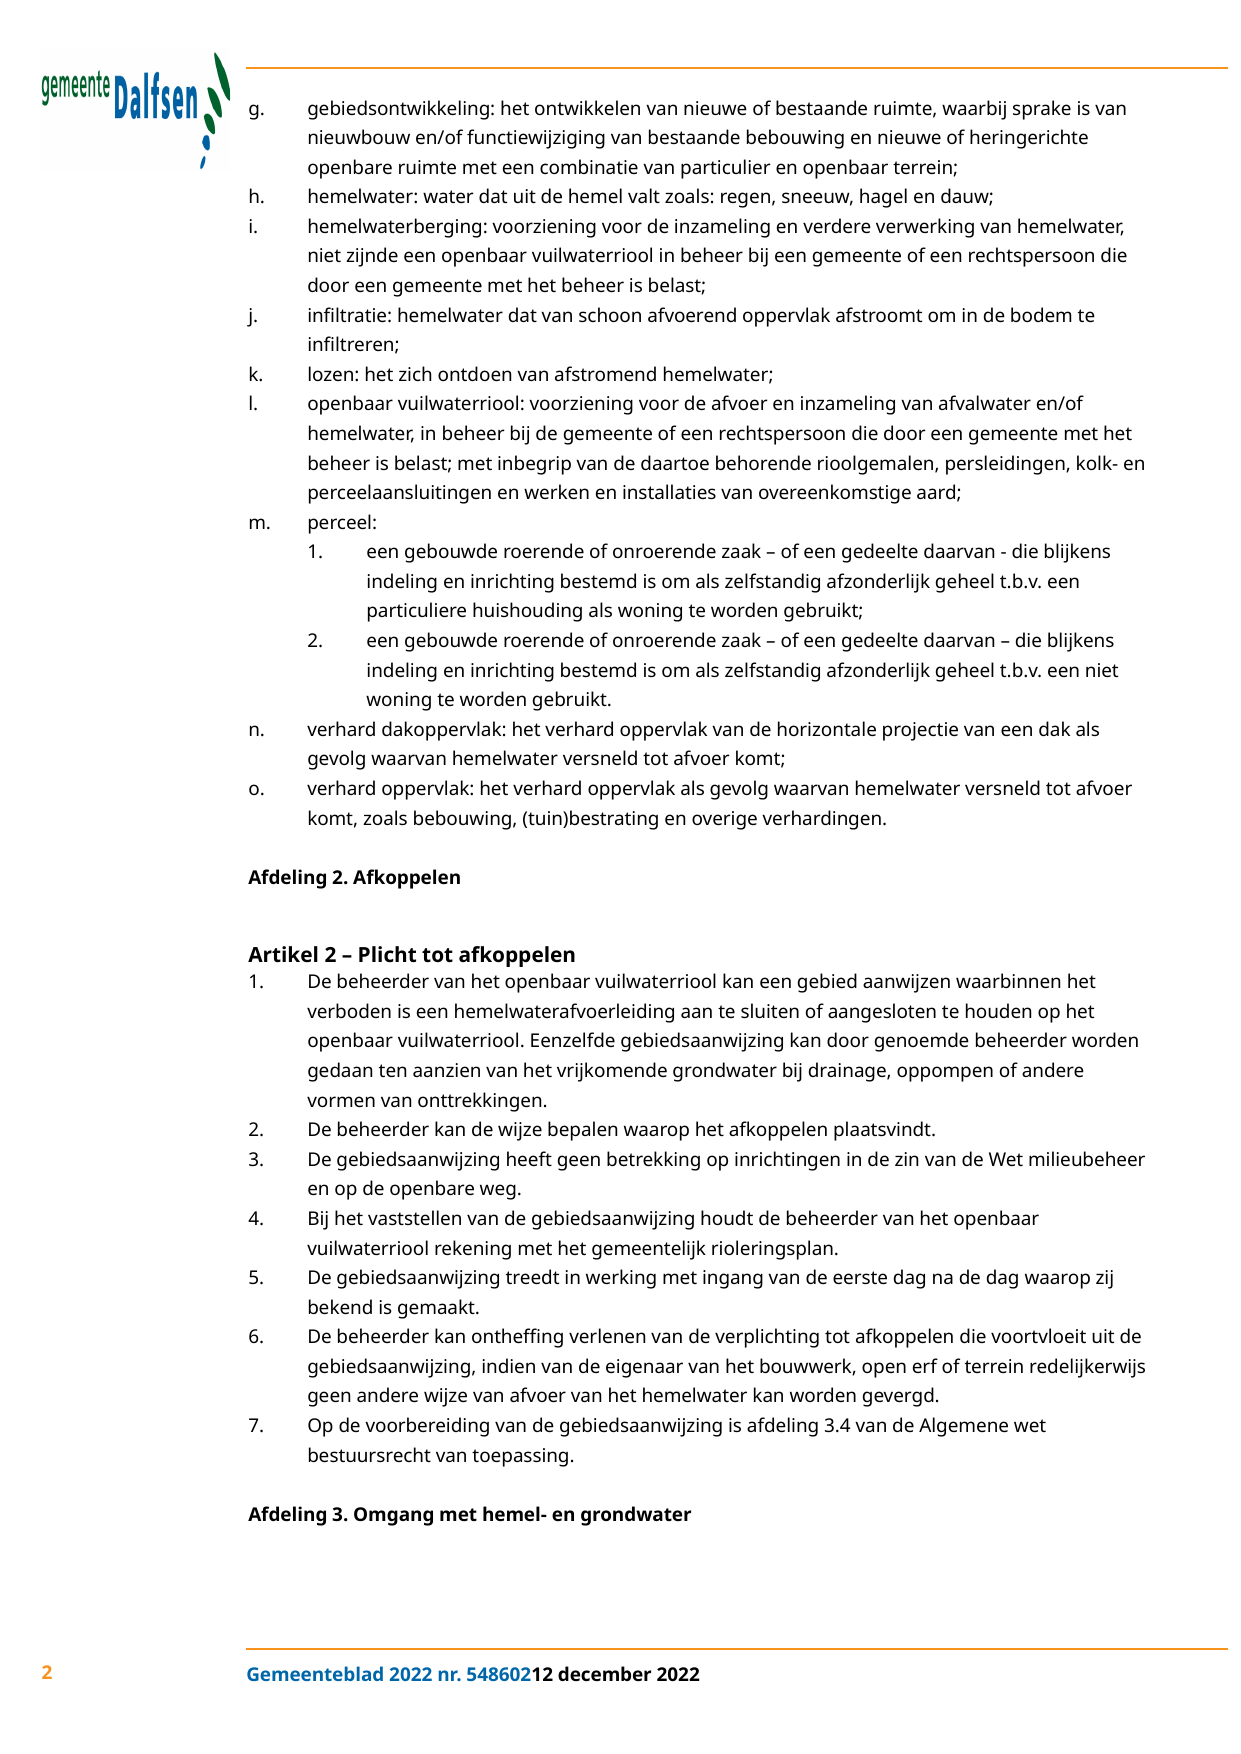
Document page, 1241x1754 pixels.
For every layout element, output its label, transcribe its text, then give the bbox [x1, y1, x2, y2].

list perceel: [248, 509, 1152, 535]
list verhard dakoppervlak: het verhard oppervlak van de horizontale projectie van een dak als gevolg waarvan hemelwater versneld tot afvoer komt; [248, 716, 1152, 771]
text Artikel 2 – Plicht tot afkoppelen [248, 940, 1152, 968]
list De beheerder van het openbaar vuilwaterriool kan een gebied aanwijzen waarbinnen het verboden is een hemelwaterafvoerleiding aan te sluiten of aangesloten te houden op het openbaar vuilwaterriool. Eenzelfde gebiedsaanwijzing kan door genoemde beheerder worden gedaan ten aanzien van het vrijkomende grondwater bij drainage, oppompen of andere vormen van onttrekkingen. [248, 968, 1152, 1113]
list een gebouwde roerende of onroerende zaak – of een gedeelte daarvan - die blijkens indeling en inrichting bestemd is om als zelfstandig afzonderlijk geheel t.b.v. een particuliere huishouding als woning te worden gebruikt; [307, 538, 1152, 623]
list De beheerder kan de wijze bepalen waarop het afkoppelen plaatsvindt. [248, 1116, 1152, 1142]
text Afdeling 3. Omgang met hemel- en grondwater [248, 1501, 1152, 1527]
list hemelwaterberging: voorziening voor de inzameling en verdere verwerking van hemelwater, niet zijnde een openbaar vuilwaterriool in beheer bij een gemeente of een rechtspersoon die door een gemeente met het beheer is belast; [248, 213, 1152, 298]
list verhard oppervlak: het verhard oppervlak als gevolg waarvan hemelwater versneld tot afvoer komt, zoals bebouwing, (tuin)bestrating en overige verhardingen. [248, 775, 1152, 831]
picture [41, 47, 231, 172]
list een gebouwde roerende of onroerende zaak – of een gedeelte daarvan – die blijkens indeling en inrichting bestemd is om als zelfstandig afzonderlijk geheel t.b.v. een niet woning te worden gebruikt. [307, 627, 1152, 712]
list gebiedsontwikkeling: het ontwikkelen van nieuwe of bestaande ruimte, waarbij sprake is van nieuwbouw en/of functiewijziging van bestaande bebouwing en nieuwe of heringerichte openbare ruimte met een combinatie van particulier en openbaar terrein; [248, 95, 1152, 180]
list Op de voorbereiding van de gebiedsaanwijzing is afdeling 3.4 van de Algemene wet bestuursrecht van toepassing. [248, 1412, 1152, 1468]
list Bij het vaststellen van de gebiedsaanwijzing houdt de beheerder van het openbaar vuilwaterriool rekening met het gemeentelijk rioleringsplan. [248, 1205, 1152, 1261]
list infiltratie: hemelwater dat van schoon afvoerend oppervlak afstroomt om in de bodem te infiltreren; [248, 302, 1152, 357]
list hemelwater: water dat uit de hemel valt zoals: regen, sneeuw, hagel en dauw; [248, 183, 1152, 209]
text Afdeling 2. Afkoppelen [248, 864, 1152, 890]
list openbaar vuilwaterriool: voorziening voor de afvoer en inzameling van afvalwater en/of hemelwater, in beheer bij de gemeente of een rechtspersoon die door een gemeente met het beheer is belast; met inbegrip van de daartoe behorende rioolgemalen, persleidingen, kolk- en perceelaansluitingen en werken en installaties van overeenkomstige aard; [248, 391, 1152, 505]
list De beheerder kan ontheffing verlenen van de verplichting tot afkoppelen die voortvloeit uit de gebiedsaanwijzing, indien van de eigenaar van het bouwwerk, open erf of terrein redelijkerwijs geen andere wijze van afvoer van het hemelwater kan worden gevergd. [248, 1323, 1152, 1408]
list De gebiedsaanwijzing treedt in werking met ingang van de eerste dag na de dag waarop zij bekend is gemaakt. [248, 1264, 1152, 1320]
list De gebiedsaanwijzing heeft geen betrekking op inrichtingen in de zin van de Wet milieubeheer en op de openbare weg. [248, 1146, 1152, 1201]
list lozen: het zich ontdoen van afstromend hemelwater; [248, 361, 1152, 387]
